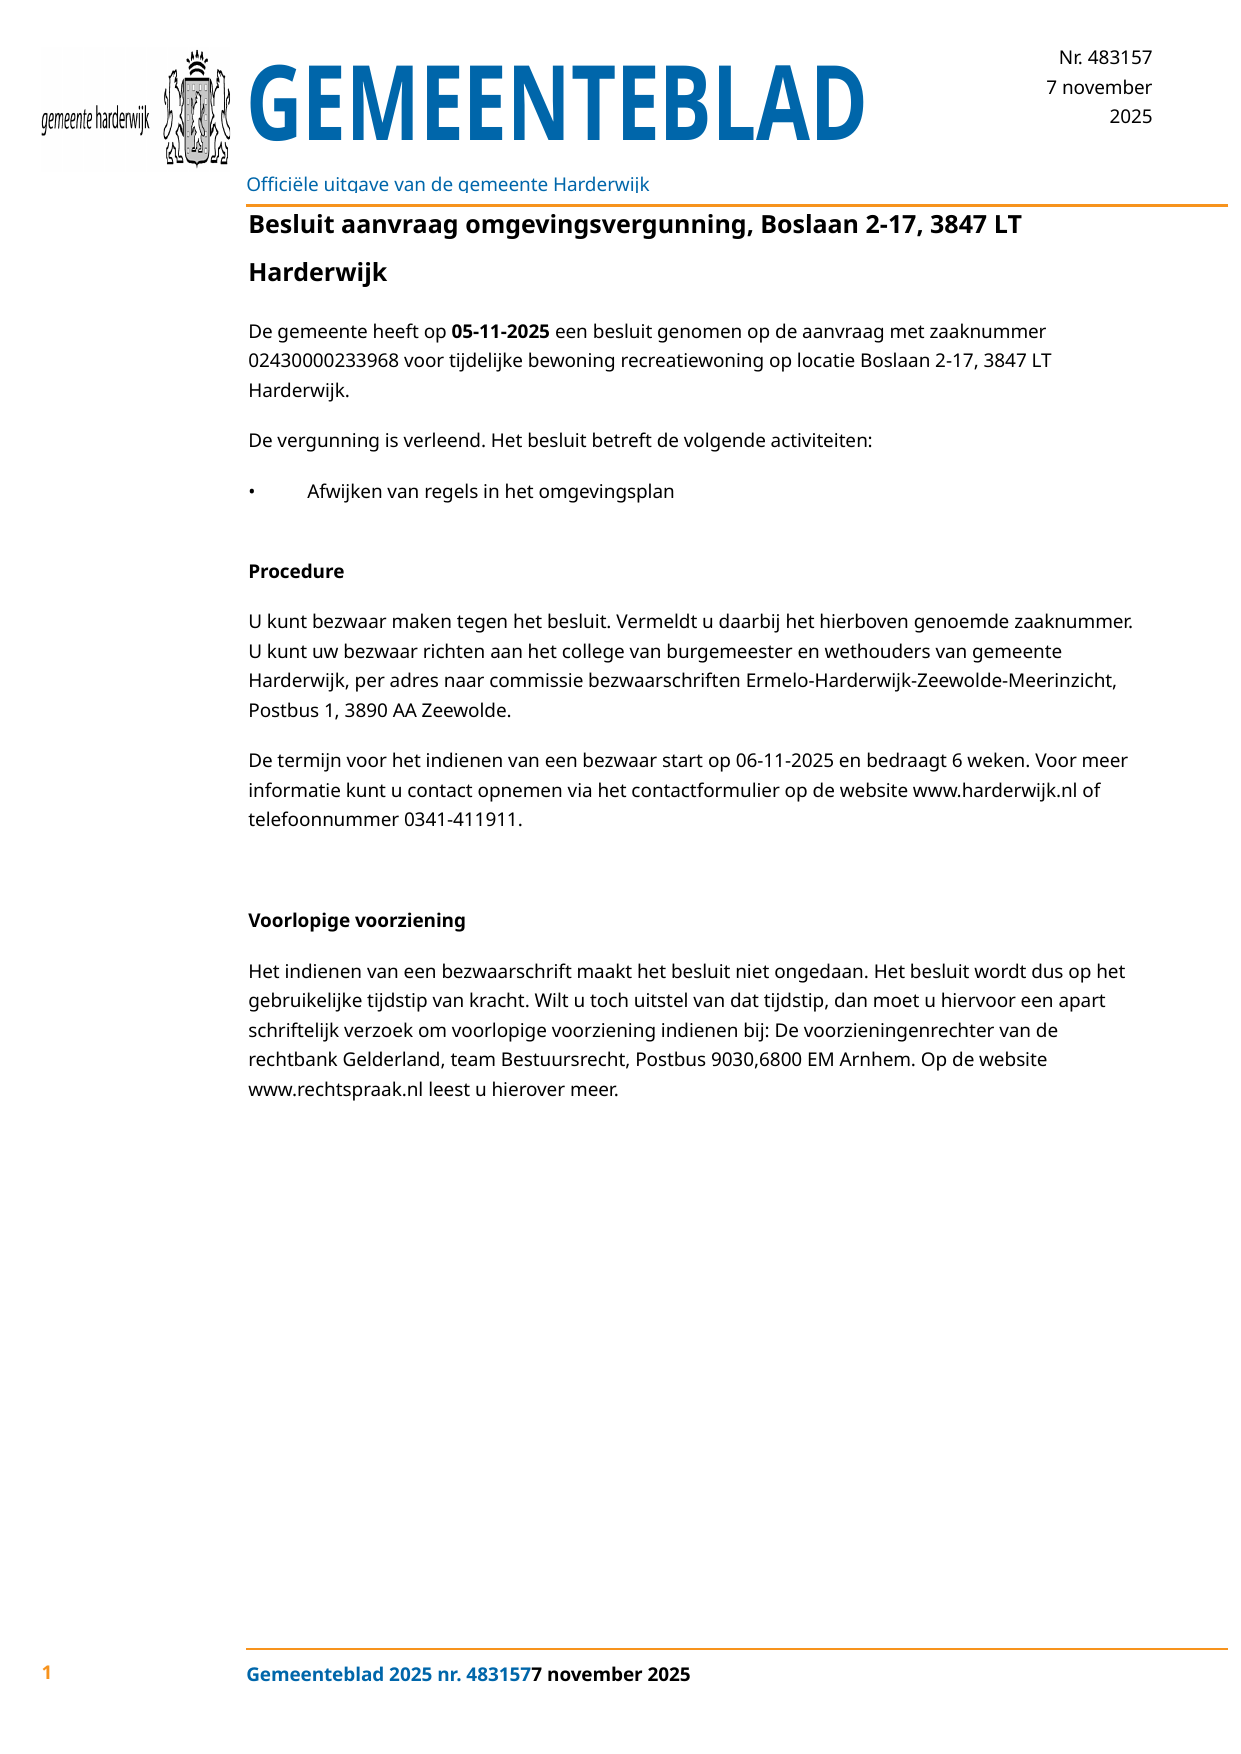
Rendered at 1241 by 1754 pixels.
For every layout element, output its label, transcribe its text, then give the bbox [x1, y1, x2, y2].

picture [41, 47, 231, 172]
text Besluit aanvraag omgevingsvergunning, Boslaan 2-17, 3847 LT Harderwijk [248, 207, 1152, 288]
text Procedure [248, 558, 1152, 584]
text Het indienen van een bezwaarschrift maakt het besluit niet ongedaan. Het besluit wordt dus op het gebruikelijke tijdstip van kracht. Wilt u toch uitstel van dat tijdstip, dan moet u hiervoor een apart schriftelijk verzoek om voorlopige voorziening indienen bij: De voorzieningenrechter van de rechtbank Gelderland, team Bestuursrecht, Postbus 9030,6800 EM Arnhem. Op de website www.rechtspraak.nl leest u hierover meer. [248, 958, 1152, 1102]
text U kunt bezwaar maken tegen het besluit. Vermeldt u daarbij het hierboven genoemde zaaknummer. U kunt uw bezwaar richten aan het college van burgemeester en wethouders van gemeente Harderwijk, per adres naar commissie bezwaarschriften Ermelo-Harderwijk-Zeewolde-Meerinzicht, Postbus 1, 3890 AA Zeewolde. [248, 608, 1152, 723]
text De vergunning is verleend. Het besluit betreft de volgende activiteiten: [248, 427, 1152, 453]
list Afwijken van regels in het omgevingsplan [248, 478, 1152, 504]
text De termijn voor het indienen van een bezwaar start op 06-11-2025 en bedraagt 6 weken. Voor meer informatie kunt u contact opnemen via het contactformulier op de website www.harderwijk.nl of telefoonnummer 0341-411911. [248, 747, 1152, 832]
text Voorlopige voorziening [248, 907, 1152, 933]
text De gemeente heeft op 05-11-2025 een besluit genomen op de aanvraag met zaaknummer 02430000233968 voor tijdelijke bewoning recreatiewoning op locatie Boslaan 2-17, 3847 LT Harderwijk. [248, 318, 1152, 403]
